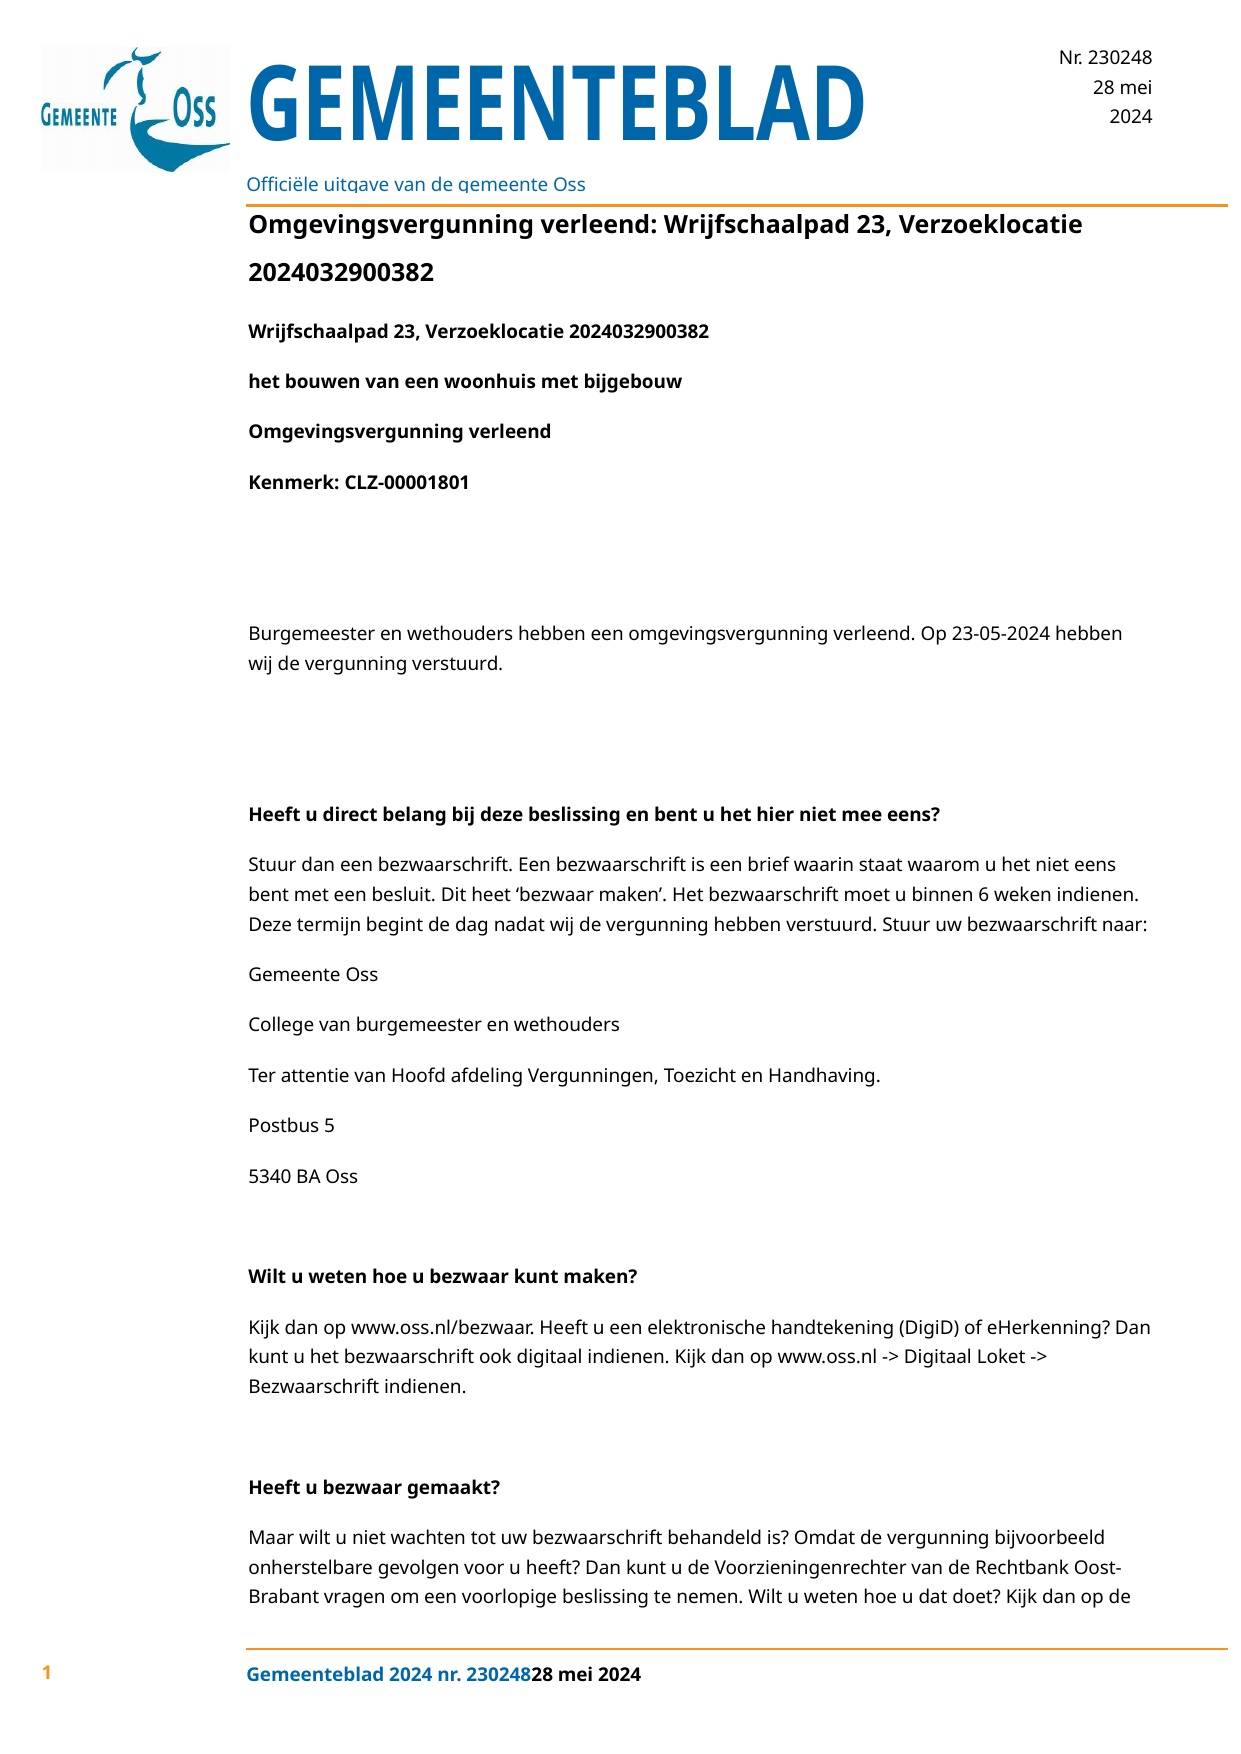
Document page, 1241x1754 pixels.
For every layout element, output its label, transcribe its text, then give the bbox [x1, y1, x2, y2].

text Wilt u weten hoe u bezwaar kunt maken? [248, 1264, 1152, 1289]
text Wrijfschaalpad 23, Verzoeklocatie 2024032900382 [248, 318, 1152, 344]
text het bouwen van een woonhuis met bijgebouw [248, 368, 1152, 394]
text Gemeente Oss [248, 961, 1152, 987]
text Heeft u bezwaar gemaakt? [248, 1474, 1152, 1500]
text Kenmerk: CLZ-00001801 [248, 469, 1152, 495]
text Stuur dan een bezwaarschrift. Een bezwaarschrift is een brief waarin staat waarom u het niet eens bent met een besluit. Dit heet ‘bezwaar maken’. Het bezwaarschrift moet u binnen 6 weken indienen. Deze termijn begint de dag nadat wij de vergunning hebben verstuurd. Stuur uw bezwaarschrift naar: [248, 852, 1152, 937]
text Heeft u direct belang bij deze beslissing en bent u het hier niet mee eens? [248, 801, 1152, 827]
text Ter attentie van Hoofd afdeling Vergunningen, Toezicht en Handhaving. [248, 1062, 1152, 1088]
text Burgemeester en wethouders hebben een omgevingsvergunning verleend. Op 23-05-2024 hebben wij de vergunning verstuurd. [248, 620, 1152, 676]
text Omgevingsvergunning verleend [248, 419, 1152, 444]
text Maar wilt u niet wachten tot uw bezwaarschrift behandeld is? Omdat de vergunning bijvoorbeeld onherstelbare gevolgen voor u heeft? Dan kunt u de Voorzieningenrechter van de Rechtbank Oost-Brabant vragen om een voorlopige beslissing te nemen. Wilt u weten hoe u dat doet? Kijk dan op de [248, 1524, 1152, 1609]
text College van burgemeester en wethouders [248, 1012, 1152, 1037]
text 5340 BA Oss [248, 1163, 1152, 1189]
text Kijk dan op www.oss.nl/bezwaar. Heeft u een elektronische handtekening (DigiD) of eHerkenning? Dan kunt u het bezwaarschrift ook digitaal indienen. Kijk dan op www.oss.nl -> Digitaal Loket -> Bezwaarschrift indienen. [248, 1314, 1152, 1399]
picture [41, 47, 231, 172]
text Postbus 5 [248, 1112, 1152, 1138]
text Omgevingsvergunning verleend: Wrijfschaalpad 23, Verzoeklocatie 2024032900382 [248, 207, 1152, 288]
